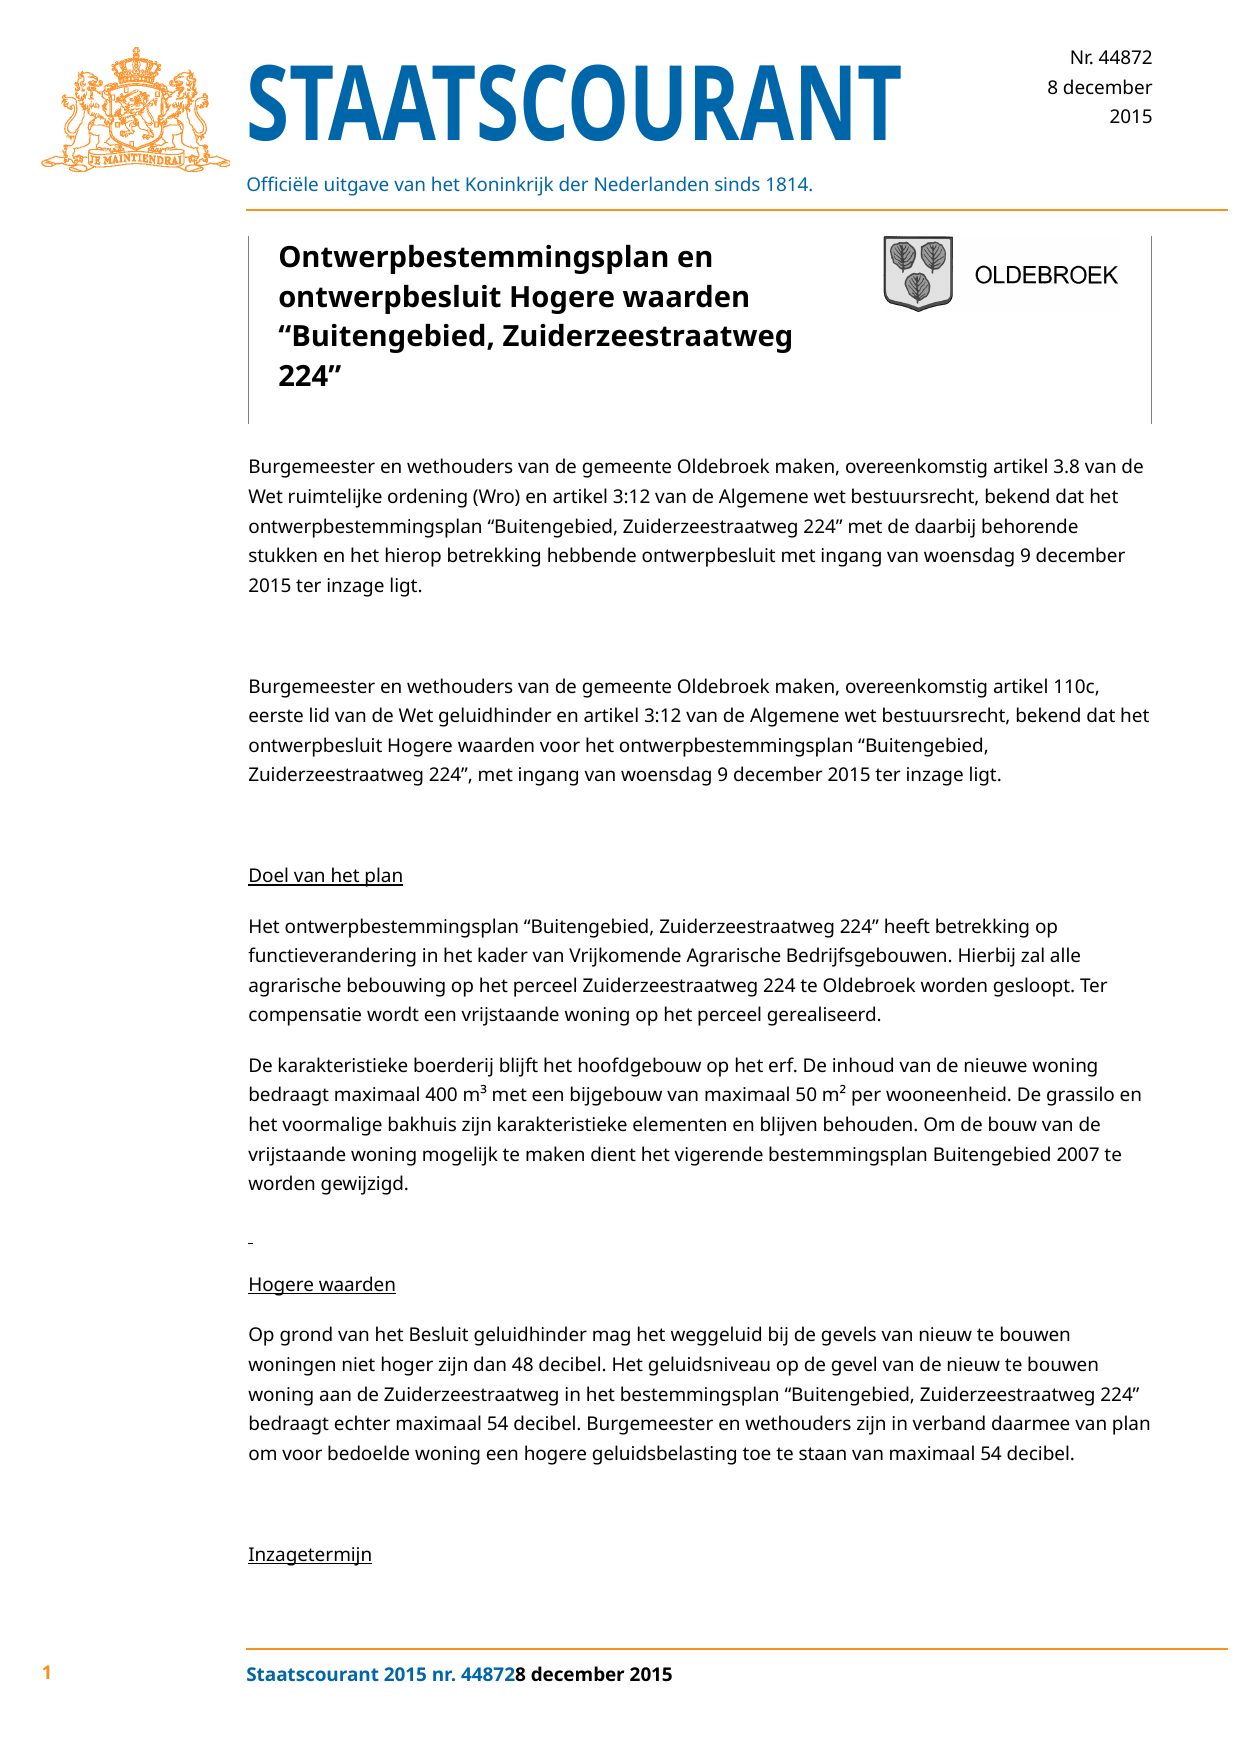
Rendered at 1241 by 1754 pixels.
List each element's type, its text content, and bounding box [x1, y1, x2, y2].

text Burgemeester en wethouders van de gemeente Oldebroek maken, overeenkomstig artikel 110c, eerste lid van de Wet geluidhinder en artikel 3:12 van de Algemene wet bestuursrecht, bekend dat het ontwerpbesluit Hogere waarden voor het ontwerpbestemmingsplan “Buitengebied, Zuiderzeestraatweg 224”, met ingang van woensdag 9 december 2015 ter inzage ligt. [248, 673, 1152, 787]
text Inzagetermijn [248, 1541, 1152, 1566]
table_header Ontwerpbestemmingsplan en ontwerpbesluit Hogere waarden “Buitengebied, Zuiderzeestraatweg 224” [249, 236, 850, 424]
text Het ontwerpbestemmingsplan “Buitengebied, Zuiderzeestraatweg 224” heeft betrekking op functieverandering in het kader van Vrijkomende Agrarische Bedrijfsgebouwen. Hierbij zal alle agrarische bebouwing op het perceel Zuiderzeestraatweg 224 te Oldebroek worden gesloopt. Ter compensatie wordt een vrijstaande woning op het perceel gerealiseerd. [248, 913, 1152, 1027]
table_header [850, 236, 1151, 424]
picture [882, 236, 1119, 314]
text Doel van het plan [248, 862, 1152, 888]
text Op grond van het Besluit geluidhinder mag het weggeluid bij de gevels van nieuw te bouwen woningen niet hoger zijn dan 48 decibel. Het geluidsniveau op de gevel van de nieuw te bouwen woning aan de Zuiderzeestraatweg in het bestemmingsplan “Buitengebied, Zuiderzeestraatweg 224” bedraagt echter maximaal 54 decibel. Burgemeester en wethouders zijn in verband daarmee van plan om voor bedoelde woning een hogere geluidsbelasting toe te staan van maximaal 54 decibel. [248, 1322, 1152, 1466]
text Burgemeester en wethouders van de gemeente Oldebroek maken, overeenkomstig artikel 3.8 van de Wet ruimtelijke ordening (Wro) en artikel 3:12 van de Algemene wet bestuursrecht, bekend dat het ontwerpbestemmingsplan “Buitengebied, Zuiderzeestraatweg 224” met de daarbij behorende stukken en het hierop betrekking hebbende ontwerpbesluit met ingang van woensdag 9 december 2015 ter inzage ligt. [248, 454, 1152, 598]
text Hogere waarden [248, 1271, 1152, 1297]
text De karakteristieke boerderij blijft het hoofdgebouw op het erf. De inhoud van de nieuwe woning bedraagt maximaal 400 m³ met een bijgebouw van maximaal 50 m² per wooneenheid. De grassilo en het voormalige bakhuis zijn karakteristieke elementen en blijven behouden. Om de bouw van de vrijstaande woning mogelijk te maken dient het vigerende bestemmingsplan Buitengebied 2007 te worden gewijzigd. [248, 1052, 1152, 1196]
picture [41, 47, 231, 172]
